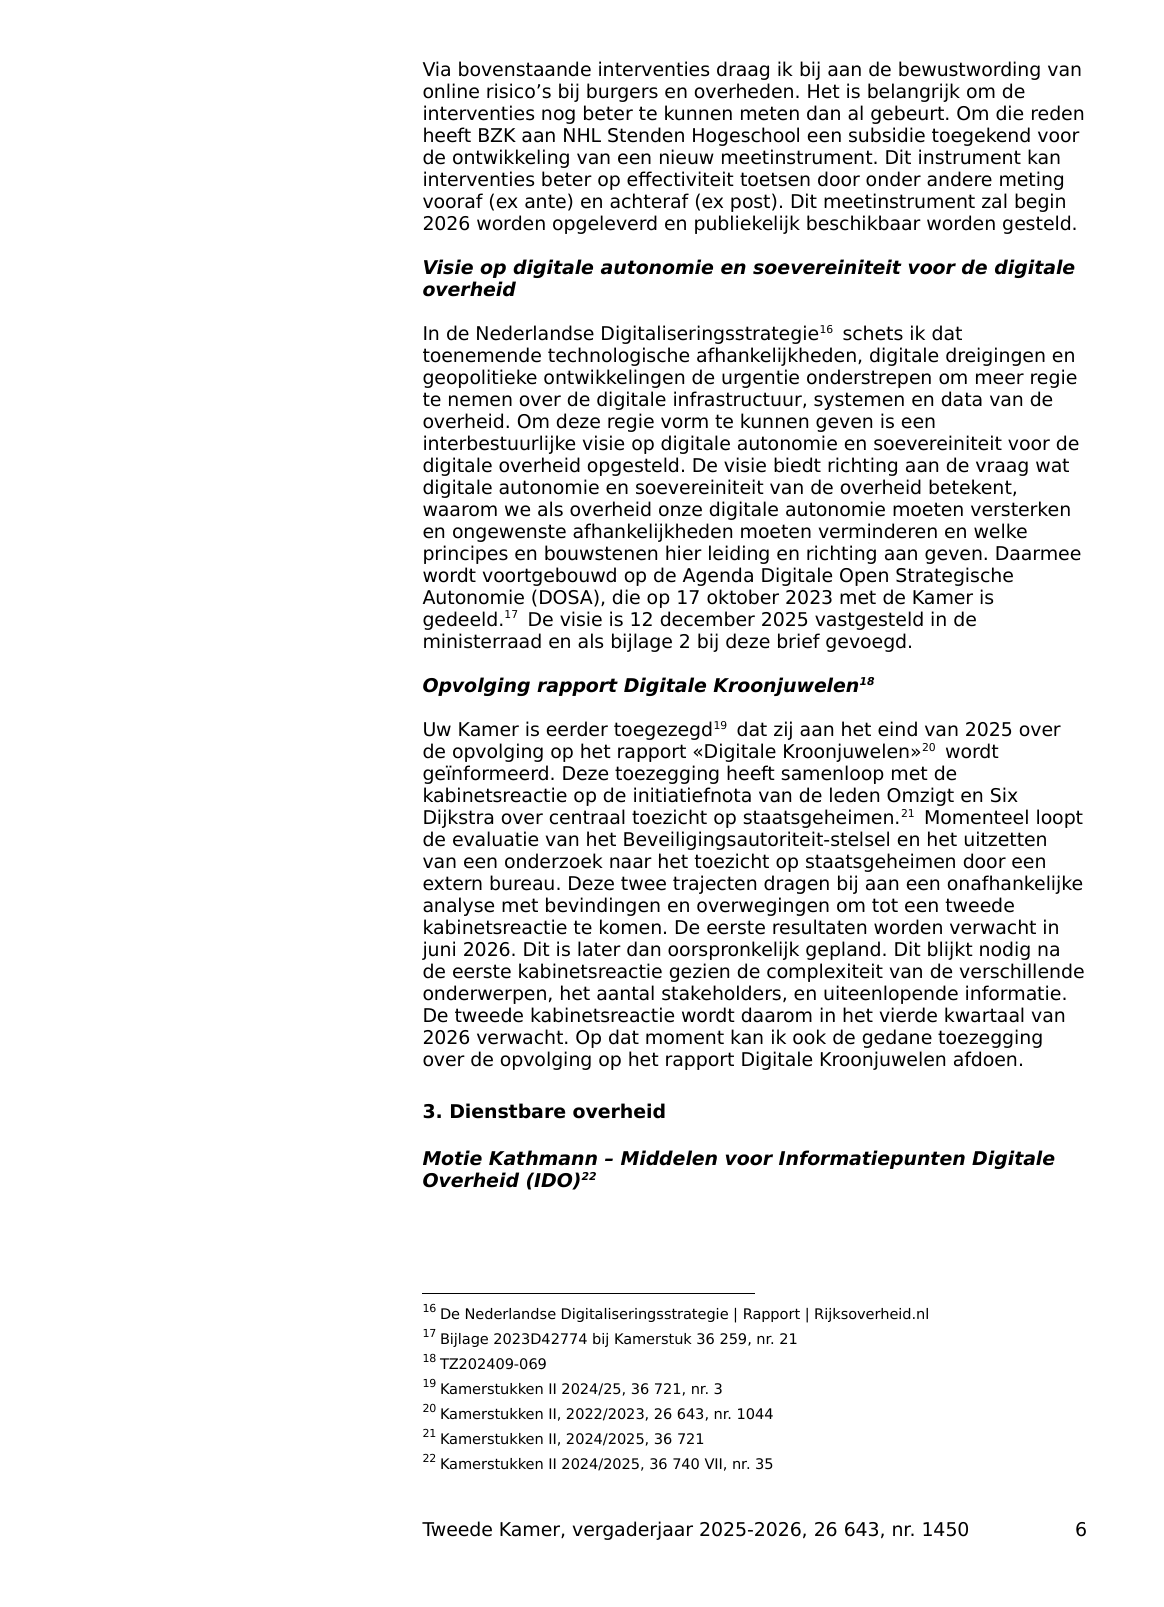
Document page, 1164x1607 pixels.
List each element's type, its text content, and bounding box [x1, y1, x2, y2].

text Kamerstukken II, 2024/2025, 36 721 [422, 1427, 1087, 1449]
subtitle Visie op digitale autonomie en soevereiniteit voor de digitale overheid [422, 257, 1087, 301]
text Uw Kamer is eerder toegezegd dat zij aan het eind van 2025 over de opvolging op het rapport «Digitale Kroonjuwelen» wordt geïnformeerd. Deze toezegging heeft samenloop met de kabinetsreactie op de initiatiefnota van de leden Omzigt en Six Dijkstra over centraal toezicht op staatsgeheimen. Momenteel loopt de evaluatie van het Beveiligingsautoriteit-stelsel en het uitzetten van een onderzoek naar het toezicht op staatsgeheimen door een extern bureau. Deze twee trajecten dragen bij aan een onafhankelijke analyse met bevindingen en overwegingen om tot een tweede kabinetsreactie te komen. De eerste resultaten worden verwacht in juni 2026. Dit is later dan oorspronkelijk gepland. Dit blijkt nodig na de eerste kabinetsreactie gezien de complexiteit van de verschillende onderwerpen, het aantal stakeholders, en uiteenlopende informatie. De tweede kabinetsreactie wordt daarom in het vierde kwartaal van 2026 verwacht. Op dat moment kan ik ook de gedane toezegging over de opvolging op het rapport Digitale Kroonjuwelen afdoen. [422, 719, 1087, 1071]
subtitle Motie Kathmann – Middelen voor Informatiepunten Digitale Overheid (IDO) [422, 1148, 1087, 1192]
text Kamerstukken II 2024/25, 36 721, nr. 3 [422, 1377, 1087, 1399]
text Via bovenstaande interventies draag ik bij aan de bewustwording van online risico’s bij burgers en overheden. Het is belangrijk om de interventies nog beter te kunnen meten dan al gebeurt. Om die reden heeft BZK aan NHL Stenden Hogeschool een subsidie toegekend voor de ontwikkeling van een nieuw meetinstrument. Dit instrument kan interventies beter op effectiviteit toetsen door onder andere meting vooraf (ex ante) en achteraf (ex post). Dit meetinstrument zal begin 2026 worden opgeleverd en publiekelijk beschikbaar worden gesteld. [422, 59, 1087, 235]
subtitle Opvolging rapport Digitale Kroonjuwelen [422, 675, 1087, 697]
text De Nederlandse Digitaliseringsstrategie | Rapport | Rijksoverheid.nl [422, 1302, 1087, 1324]
text Kamerstukken II 2024/2025, 36 740 VII, nr. 35 [422, 1452, 1087, 1474]
text TZ202409-069 [422, 1352, 1087, 1374]
text Kamerstukken II, 2022/2023, 26 643, nr. 1044 [422, 1402, 1087, 1424]
text Bijlage 2023D42774 bij Kamerstuk 36 259, nr. 21 [422, 1327, 1087, 1349]
subtitle 3. Dienstbare overheid [422, 1101, 1087, 1123]
text In de Nederlandse Digitaliseringsstrategie schets ik dat toenemende technologische afhankelijkheden, digitale dreigingen en geopolitieke ontwikkelingen de urgentie onderstrepen om meer regie te nemen over de digitale infrastructuur, systemen en data van de overheid. Om deze regie vorm te kunnen geven is een interbestuurlijke visie op digitale autonomie en soevereiniteit voor de digitale overheid opgesteld. De visie biedt richting aan de vraag wat digitale autonomie en soevereiniteit van de overheid betekent, waarom we als overheid onze digitale autonomie moeten versterken en ongewenste afhankelijkheden moeten verminderen en welke principes en bouwstenen hier leiding en richting aan geven. Daarmee wordt voortgebouwd op de Agenda Digitale Open Strategische Autonomie (DOSA), die op 17 oktober 2023 met de Kamer is gedeeld. De visie is 12 december 2025 vastgesteld in de ministerraad en als bijlage 2 bij deze brief gevoegd. [422, 323, 1087, 653]
